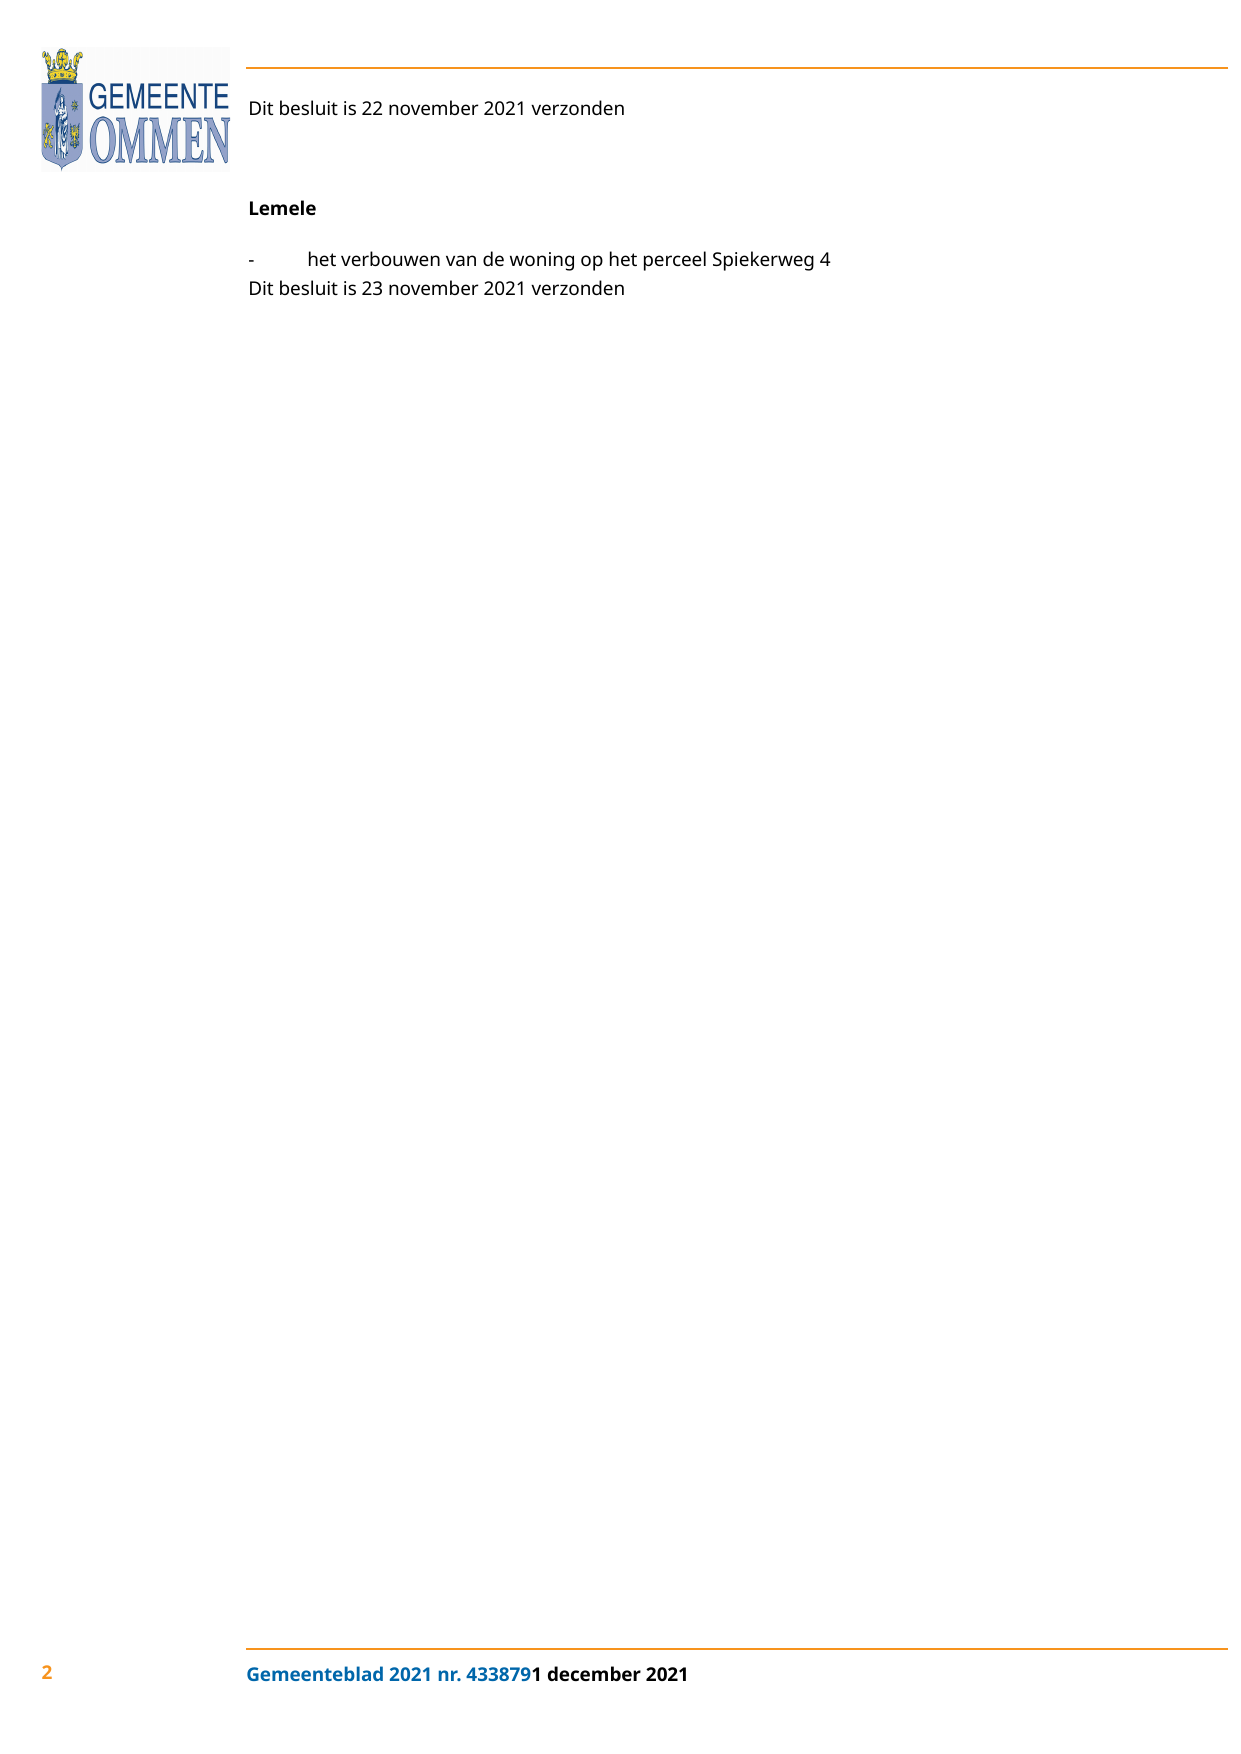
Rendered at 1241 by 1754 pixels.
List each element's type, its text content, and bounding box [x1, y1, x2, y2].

text Dit besluit is 22 november 2021 verzonden [248, 95, 1152, 121]
list het verbouwen van de woning op het perceel Spiekerweg 4 [248, 246, 1152, 272]
picture [41, 47, 231, 172]
text Dit besluit is 23 november 2021 verzonden [248, 276, 1152, 301]
text Lemele [248, 196, 1152, 221]
